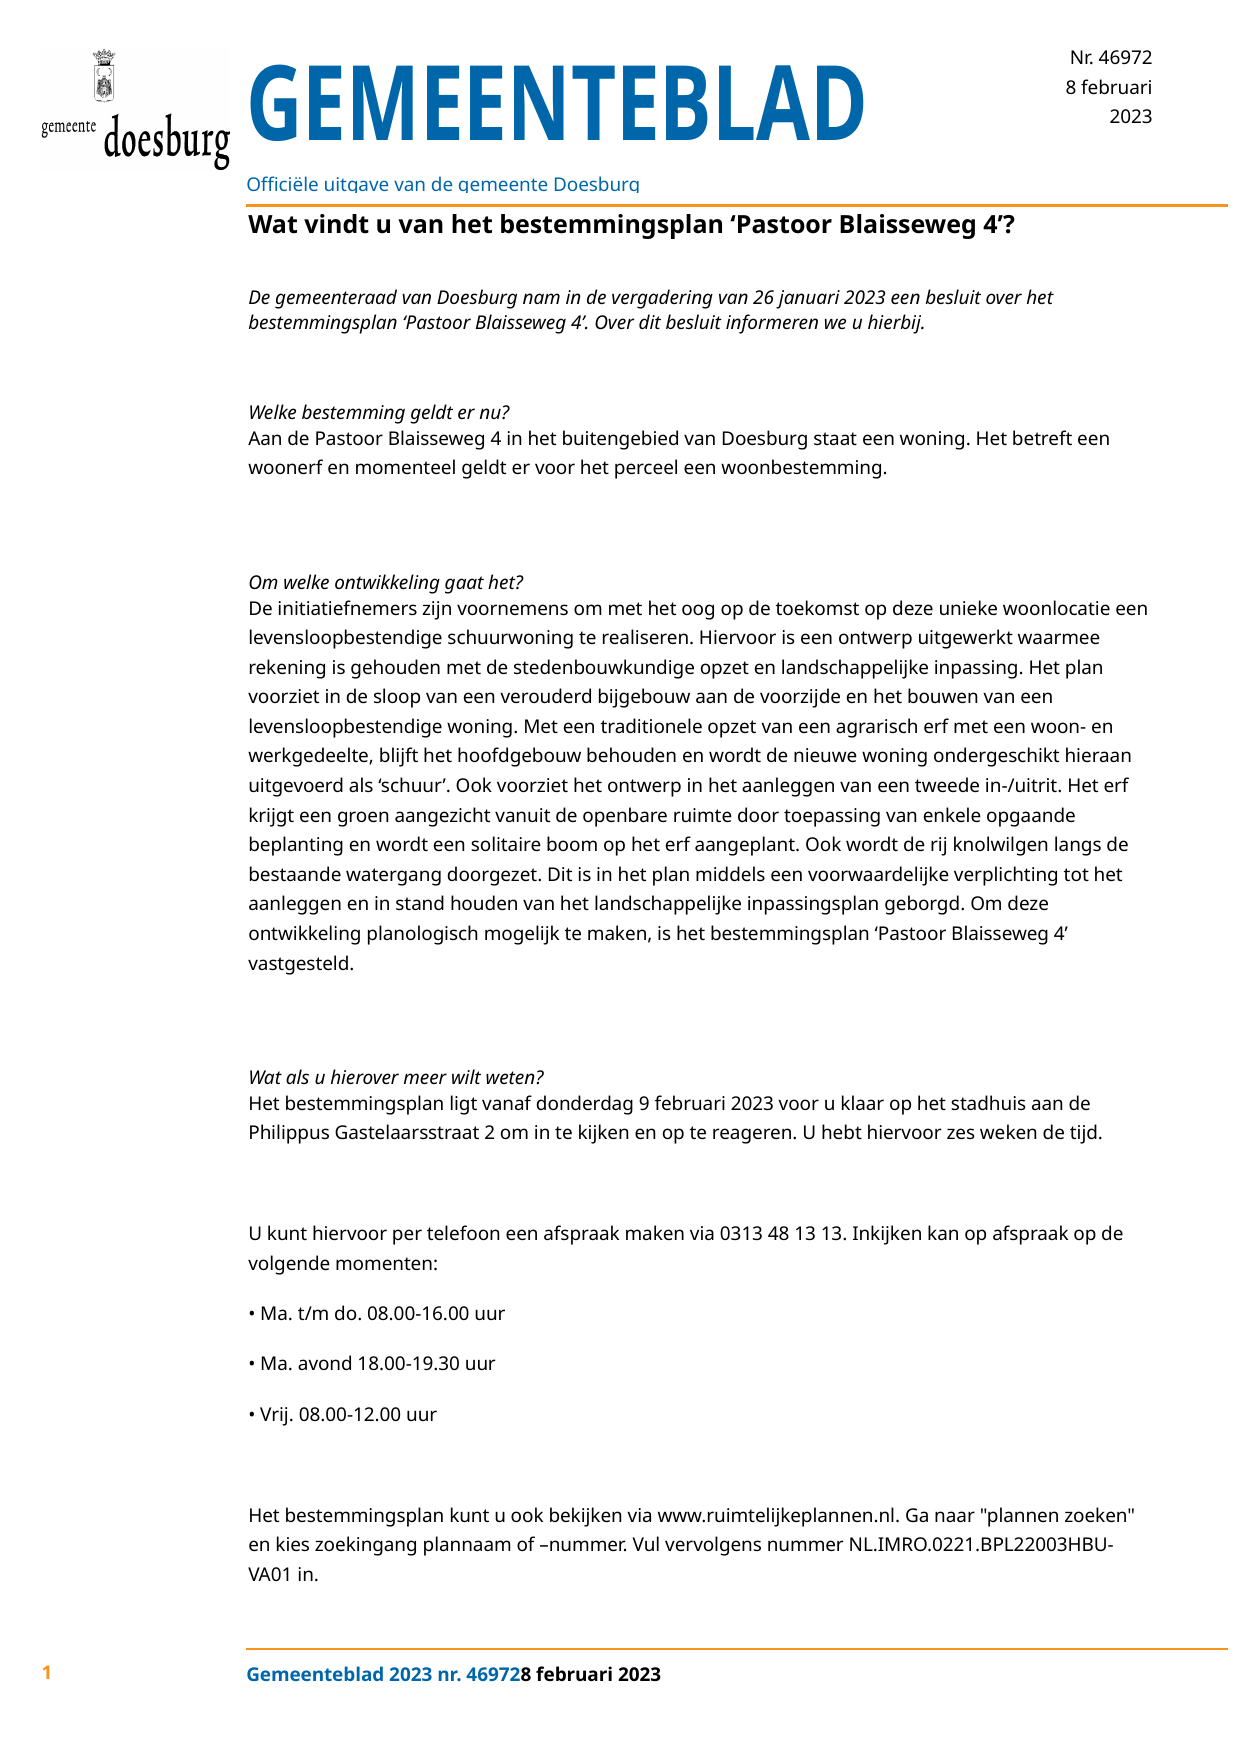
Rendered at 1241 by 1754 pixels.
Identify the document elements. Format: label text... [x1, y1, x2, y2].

text Wat vindt u van het bestemmingsplan ‘Pastoor Blaisseweg 4’? [248, 207, 1152, 241]
text De initiatiefnemers zijn voornemens om met het oog op de toekomst op deze unieke woonlocatie een levensloopbestendige schuurwoning te realiseren. Hiervoor is een ontwerp uitgewerkt waarmee rekening is gehouden met de stedenbouwkundige opzet en landschappelijke inpassing. Het plan voorziet in de sloop van een verouderd bijgebouw aan de voorzijde en het bouwen van een levensloopbestendige woning. Met een traditionele opzet van een agrarisch erf met een woon- en werkgedeelte, blijft het hoofdgebouw behouden en wordt de nieuwe woning ondergeschikt hieraan uitgevoerd als ‘schuur’. Ook voorziet het ontwerp in het aanleggen van een tweede in-/uitrit. Het erf krijgt een groen aangezicht vanuit de openbare ruimte door toepassing van enkele opgaande beplanting en wordt een solitaire boom op het erf aangeplant. Ook wordt de rij knolwilgen langs de bestaande watergang doorgezet. Dit is in het plan middels een voorwaardelijke verplichting tot het aanleggen en in stand houden van het landschappelijke inpassingsplan geborgd. Om deze ontwikkeling planologisch mogelijk te maken, is het bestemmingsplan ‘Pastoor Blaisseweg 4’ vastgesteld. [248, 595, 1152, 975]
text Om welke ontwikkeling gaat het? [248, 569, 1152, 595]
text De gemeenteraad van Doesburg nam in de vergadering van 26 januari 2023 een besluit over het bestemmingsplan ‘Pastoor Blaisseweg 4’. Over dit besluit informeren we u hierbij. [248, 284, 1152, 335]
text Het bestemmingsplan ligt vanaf donderdag 9 februari 2023 voor u klaar op het stadhuis aan de Philippus Gastelaarsstraat 2 om in te kijken en op te reageren. U hebt hiervoor zes weken de tijd. [248, 1090, 1152, 1145]
text • Ma. avond 18.00-19.30 uur [248, 1351, 1152, 1376]
text Het bestemmingsplan kunt u ook bekijken via www.ruimtelijkeplannen.nl. Ga naar "plannen zoeken" en kies zoekingang plannaam of –nummer. Vul vervolgens nummer NL.IMRO.0221.BPL22003HBU-VA01 in. [248, 1502, 1152, 1587]
text Welke bestemming geldt er nu? [248, 399, 1152, 425]
text U kunt hiervoor per telefoon een afspraak maken via 0313 48 13 13. Inkijken kan op afspraak op de volgende momenten: [248, 1220, 1152, 1276]
text • Ma. t/m do. 08.00-16.00 uur [248, 1300, 1152, 1326]
picture [41, 47, 231, 172]
text Wat als u hierover meer wilt weten? [248, 1064, 1152, 1090]
text Aan de Pastoor Blaisseweg 4 in het buitengebied van Doesburg staat een woning. Het betreft een woonerf en momenteel geldt er voor het perceel een woonbestemming. [248, 425, 1152, 480]
text • Vrij. 08.00-12.00 uur [248, 1401, 1152, 1427]
